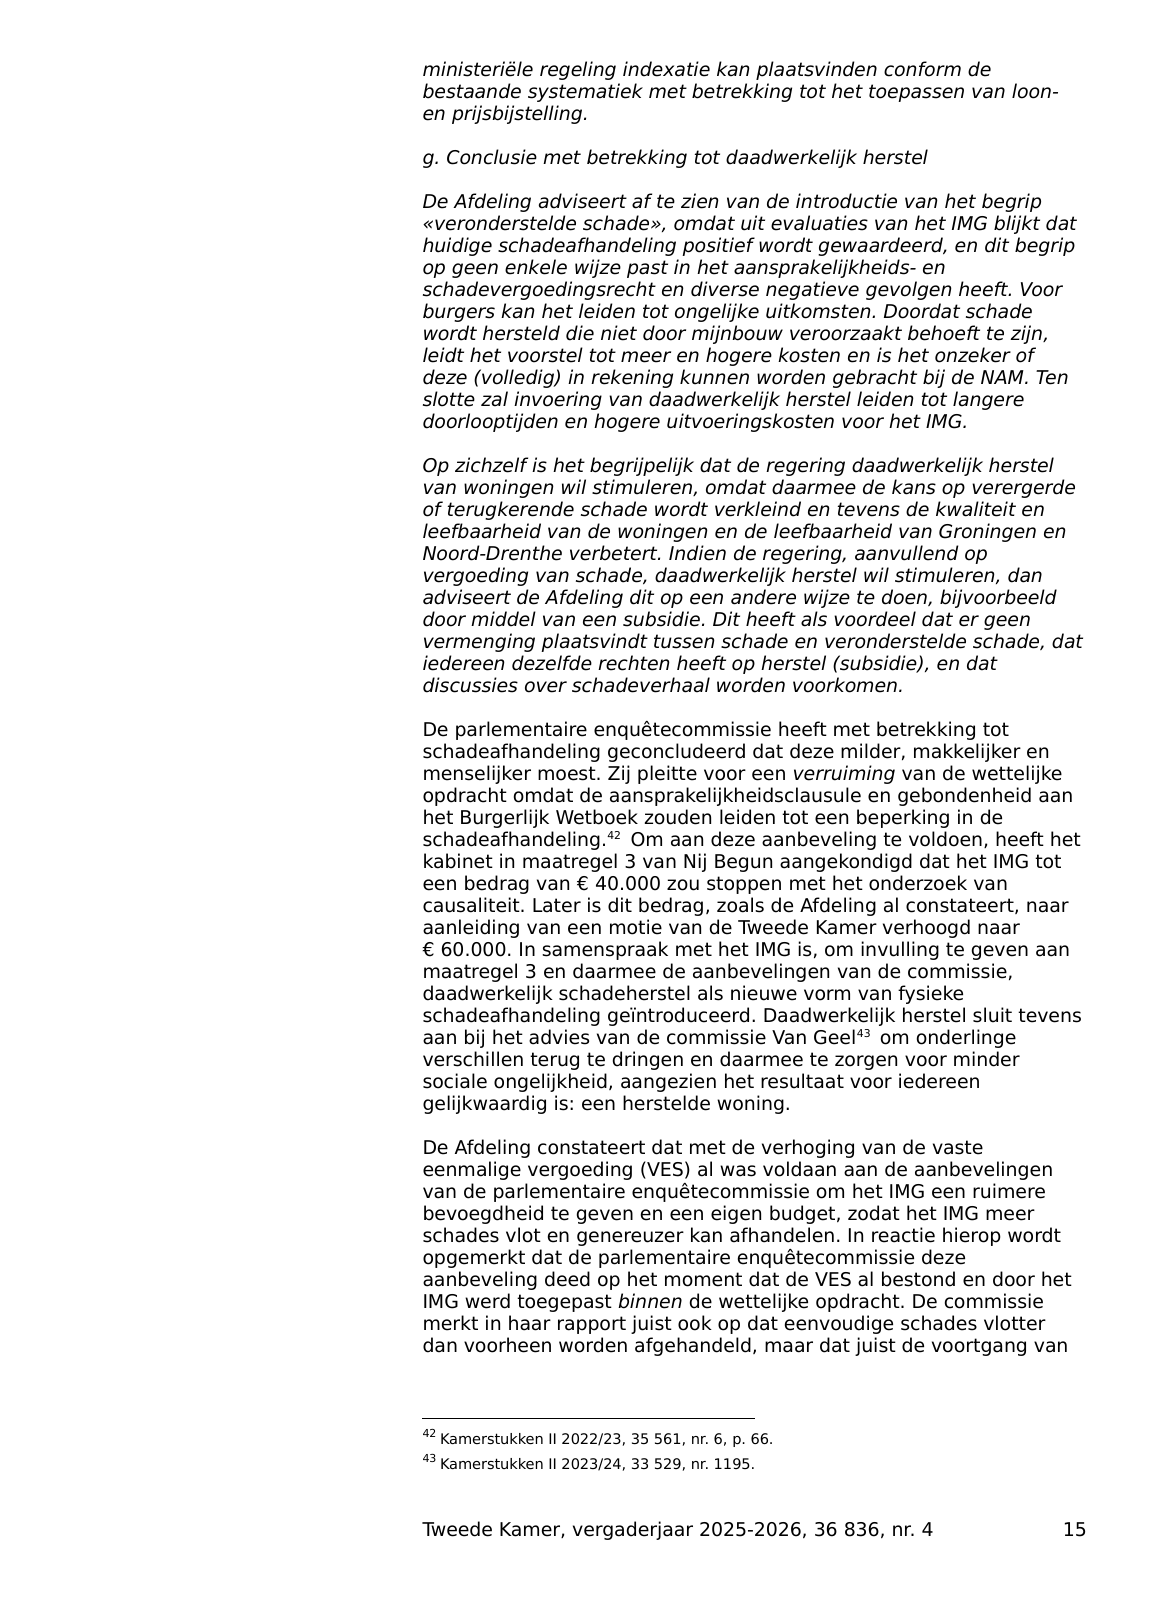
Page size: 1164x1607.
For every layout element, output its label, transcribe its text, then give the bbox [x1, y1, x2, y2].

text De Afdeling adviseert af te zien van de introductie van het begrip «veronderstelde schade», omdat uit evaluaties van het IMG blijkt dat huidige schadeafhandeling positief wordt gewaardeerd, en dit begrip op geen enkele wijze past in het aansprakelijkheids- en schadevergoedingsrecht en diverse negatieve gevolgen heeft. Voor burgers kan het leiden tot ongelijke uitkomsten. Doordat schade wordt hersteld die niet door mijnbouw veroorzaakt behoeft te zijn, leidt het voorstel tot meer en hogere kosten en is het onzeker of deze (volledig) in rekening kunnen worden gebracht bij de NAM. Ten slotte zal invoering van daadwerkelijk herstel leiden tot langere doorlooptijden en hogere uitvoeringskosten voor het IMG. [422, 191, 1087, 433]
text ministeriële regeling indexatie kan plaatsvinden conform de bestaande systematiek met betrekking tot het toepassen van loon- en prijsbijstelling. [422, 59, 1087, 125]
text De parlementaire enquêtecommissie heeft met betrekking tot schadeafhandeling geconcludeerd dat deze milder, makkelijker en menselijker moest. Zij pleitte voor een verruiming van de wettelijke opdracht omdat de aansprakelijkheidsclausule en gebondenheid aan het Burgerlijk Wetboek zouden leiden tot een beperking in de schadeafhandeling. Om aan deze aanbeveling te voldoen, heeft het kabinet in maatregel 3 van Nij Begun aangekondigd dat het IMG tot een bedrag van € 40.000 zou stoppen met het onderzoek van causaliteit. Later is dit bedrag, zoals de Afdeling al constateert, naar aanleiding van een motie van de Tweede Kamer verhoogd naar € 60.000. In samenspraak met het IMG is, om invulling te geven aan maatregel 3 en daarmee de aanbevelingen van de commissie, daadwerkelijk schadeherstel als nieuwe vorm van fysieke schadeafhandeling geïntroduceerd. Daadwerkelijk herstel sluit tevens aan bij het advies van de commissie Van Geel om onderlinge verschillen terug te dringen en daarmee te zorgen voor minder sociale ongelijkheid, aangezien het resultaat voor iedereen gelijkwaardig is: een herstelde woning. [422, 719, 1087, 1115]
text De Afdeling constateert dat met de verhoging van de vaste eenmalige vergoeding (VES) al was voldaan aan de aanbevelingen van de parlementaire enquêtecommissie om het IMG een ruimere bevoegdheid te geven en een eigen budget, zodat het IMG meer schades vlot en genereuzer kan afhandelen. In reactie hierop wordt opgemerkt dat de parlementaire enquêtecommissie deze aanbeveling deed op het moment dat de VES al bestond en door het IMG werd toegepast binnen de wettelijke opdracht. De commissie merkt in haar rapport juist ook op dat eenvoudige schades vlotter dan voorheen worden afgehandeld, maar dat juist de voortgang van [422, 1137, 1087, 1357]
subtitle g. Conclusie met betrekking tot daadwerkelijk herstel [422, 147, 1087, 169]
text Kamerstukken II 2023/24, 33 529, nr. 1195. [422, 1452, 1087, 1474]
text Op zichzelf is het begrijpelijk dat de regering daadwerkelijk herstel van woningen wil stimuleren, omdat daarmee de kans op verergerde of terugkerende schade wordt verkleind en tevens de kwaliteit en leefbaarheid van de woningen en de leefbaarheid van Groningen en Noord-Drenthe verbetert. Indien de regering, aanvullend op vergoeding van schade, daadwerkelijk herstel wil stimuleren, dan adviseert de Afdeling dit op een andere wijze te doen, bijvoorbeeld door middel van een subsidie. Dit heeft als voordeel dat er geen vermenging plaatsvindt tussen schade en veronderstelde schade, dat iedereen dezelfde rechten heeft op herstel (subsidie), en dat discussies over schadeverhaal worden voorkomen. [422, 455, 1087, 697]
text Kamerstukken II 2022/23, 35 561, nr. 6, p. 66. [422, 1427, 1087, 1449]
